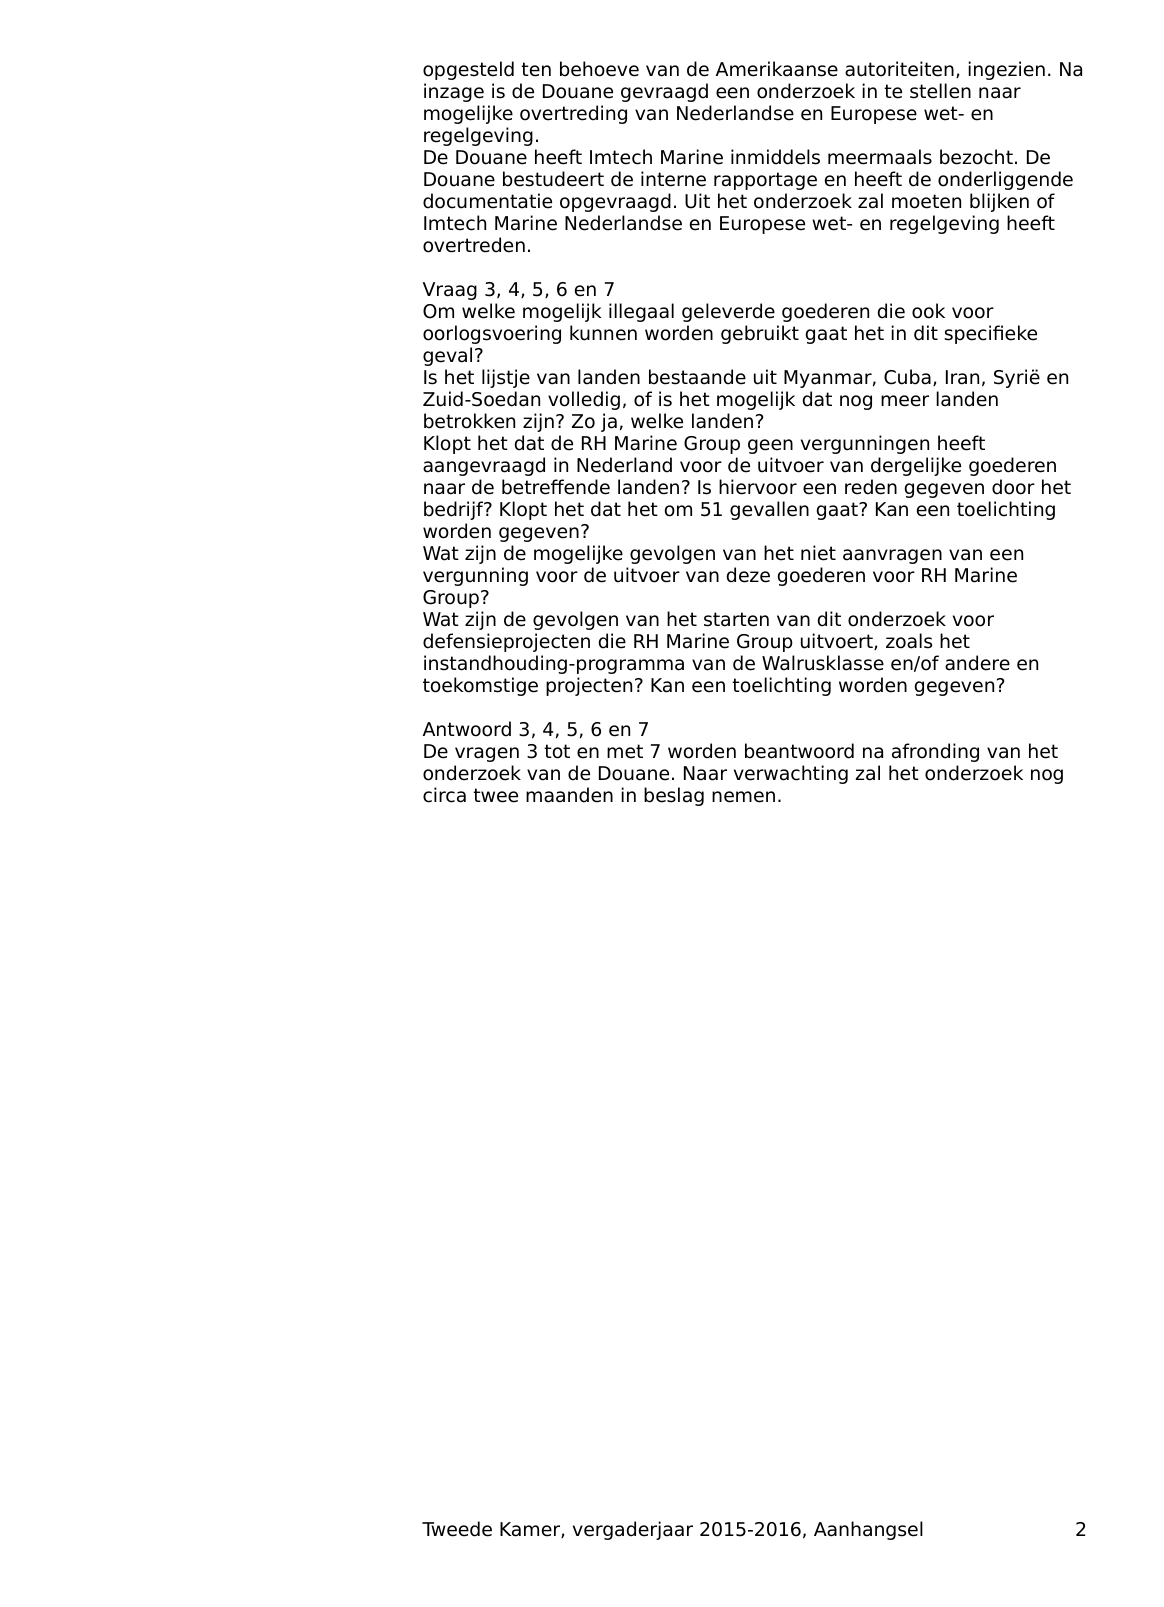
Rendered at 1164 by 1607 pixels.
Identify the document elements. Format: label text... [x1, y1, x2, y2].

text Is het lijstje van landen bestaande uit Myanmar, Cuba, Iran, Syrië en Zuid-Soedan volledig, of is het mogelijk dat nog meer landen betrokken zijn? Zo ja, welke landen? [422, 367, 1087, 433]
text Klopt het dat de RH Marine Group geen vergunningen heeft aangevraagd in Nederland voor de uitvoer van dergelijke goederen naar de betreffende landen? Is hiervoor een reden gegeven door het bedrijf? Klopt het dat het om 51 gevallen gaat? Kan een toelichting worden gegeven? [422, 433, 1087, 543]
text Om welke mogelijk illegaal geleverde goederen die ook voor oorlogsvoering kunnen worden gebruikt gaat het in dit specifieke geval? [422, 301, 1087, 367]
text Wat zijn de mogelijke gevolgen van het niet aanvragen van een vergunning voor de uitvoer van deze goederen voor RH Marine Group? [422, 543, 1087, 609]
text De Douane heeft Imtech Marine inmiddels meermaals bezocht. De Douane bestudeert de interne rapportage en heeft de onderliggende documentatie opgevraagd. Uit het onderzoek zal moeten blijken of Imtech Marine Nederlandse en Europese wet- en regelgeving heeft overtreden. [422, 147, 1087, 257]
text Antwoord 3, 4, 5, 6 en 7 [422, 719, 1087, 741]
text Vraag 3, 4, 5, 6 en 7 [422, 279, 1087, 301]
text De vragen 3 tot en met 7 worden beantwoord na afronding van het onderzoek van de Douane. Naar verwachting zal het onderzoek nog circa twee maanden in beslag nemen. [422, 741, 1087, 807]
text opgesteld ten behoeve van de Amerikaanse autoriteiten, ingezien. Na inzage is de Douane gevraagd een onderzoek in te stellen naar mogelijke overtreding van Nederlandse en Europese wet- en regelgeving. [422, 59, 1087, 147]
text Wat zijn de gevolgen van het starten van dit onderzoek voor defensieprojecten die RH Marine Group uitvoert, zoals het instandhouding-programma van de Walrusklasse en/of andere en toekomstige projecten? Kan een toelichting worden gegeven? [422, 609, 1087, 697]
